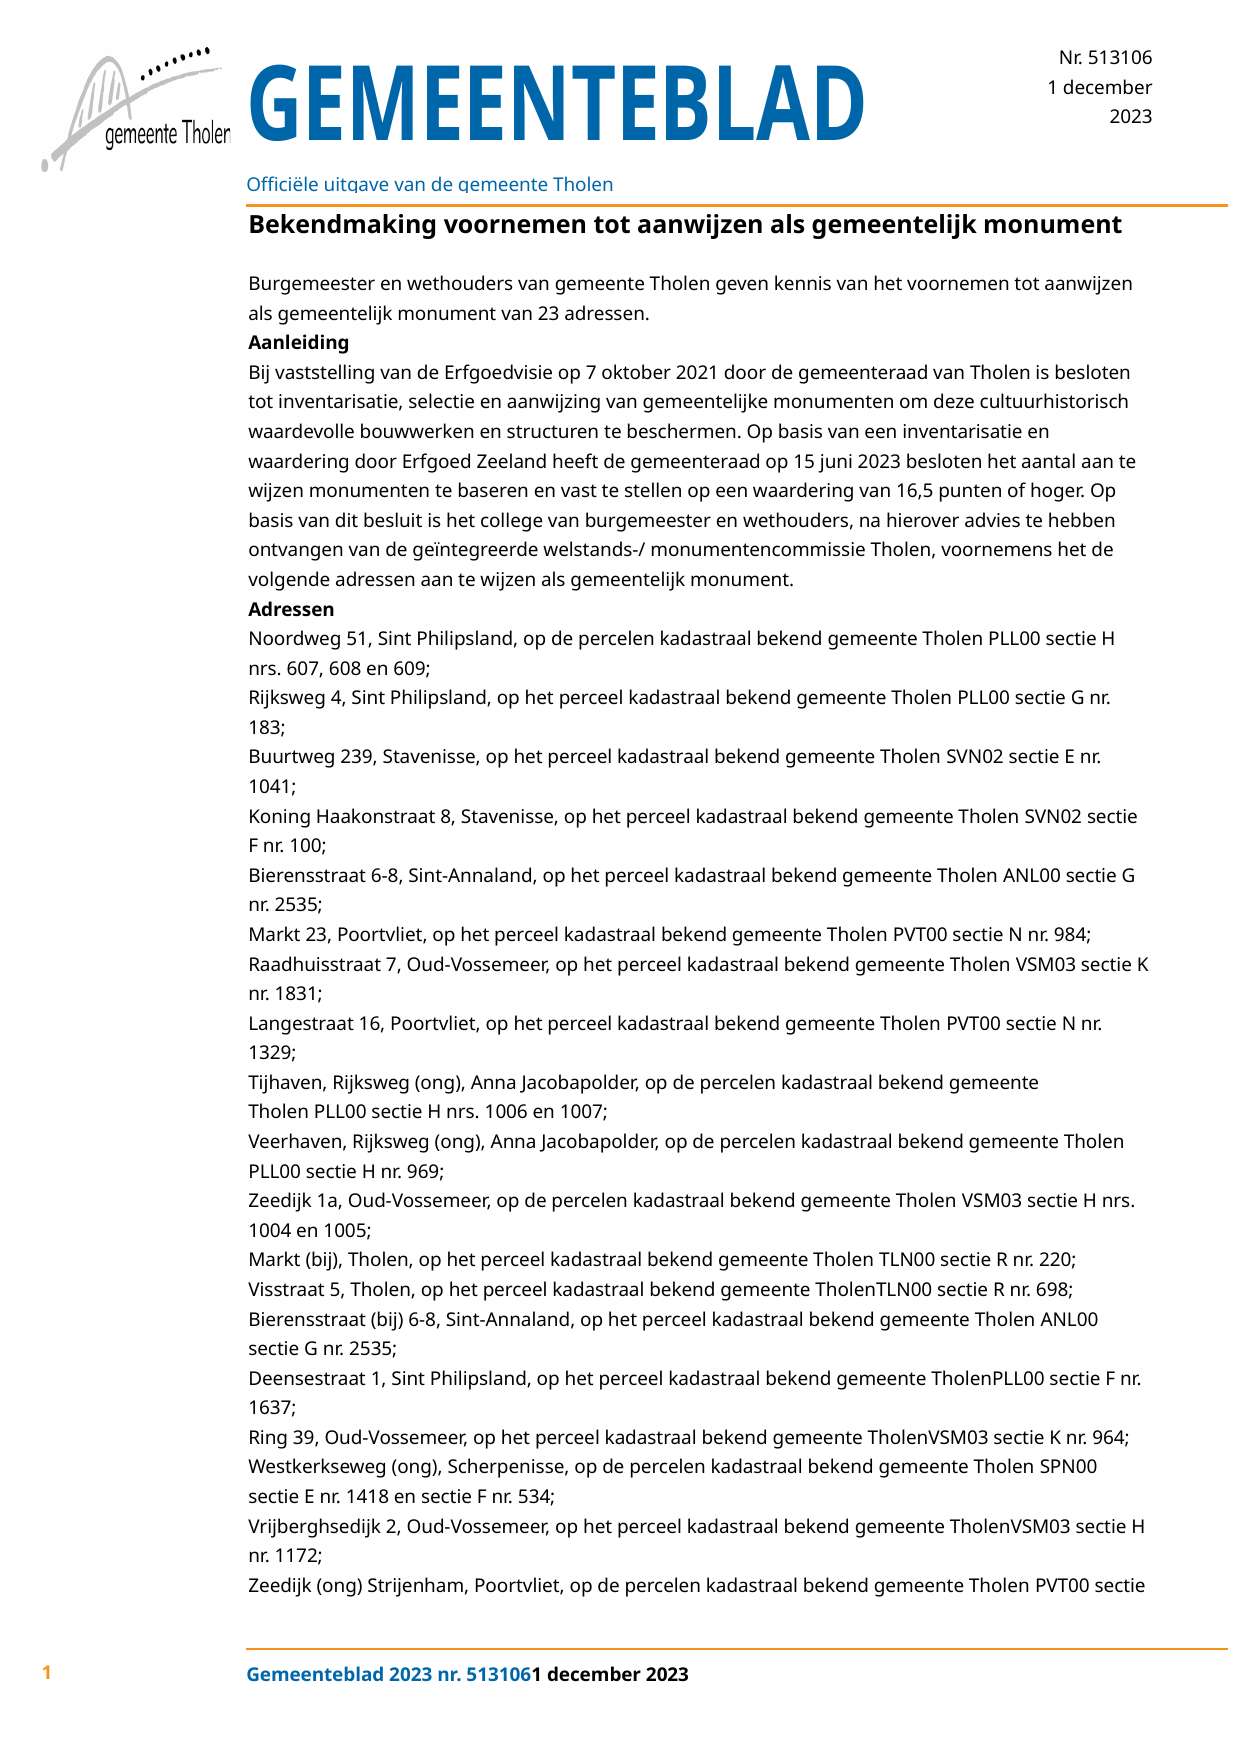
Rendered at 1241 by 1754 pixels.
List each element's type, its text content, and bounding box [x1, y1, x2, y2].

text Burgemeester en wethouders van gemeente Tholen geven kennis van het voornemen tot aanwijzen als gemeentelijk monument van 23 adressen. [248, 270, 1152, 326]
text Zeedijk (ong) Strijenham, Poortvliet, op de percelen kadastraal bekend gemeente Tholen PVT00 sectie [248, 1572, 1152, 1598]
text Aanleiding [248, 329, 1152, 355]
text Raadhuisstraat 7, Oud-Vossemeer, op het perceel kadastraal bekend gemeente Tholen VSM03 sectie K nr. 1831; [248, 951, 1152, 1006]
text Adressen [248, 596, 1152, 621]
text Noordweg 51, Sint Philipsland, op de percelen kadastraal bekend gemeente Tholen PLL00 sectie H nrs. 607, 608 en 609; [248, 625, 1152, 681]
picture [41, 47, 231, 172]
text Rijksweg 4, Sint Philipsland, op het perceel kadastraal bekend gemeente Tholen PLL00 sectie G nr. 183; [248, 684, 1152, 740]
text Bierensstraat (bij) 6-8, Sint-Annaland, op het perceel kadastraal bekend gemeente Tholen ANL00 sectie G nr. 2535; [248, 1306, 1152, 1361]
text Koning Haakonstraat 8, Stavenisse, op het perceel kadastraal bekend gemeente Tholen SVN02 sectie F nr. 100; [248, 803, 1152, 858]
text Zeedijk 1a, Oud-Vossemeer, op de percelen kadastraal bekend gemeente Tholen VSM03 sectie H nrs. 1004 en 1005; [248, 1187, 1152, 1243]
text Visstraat 5, Tholen, op het perceel kadastraal bekend gemeente TholenTLN00 sectie R nr. 698; [248, 1276, 1152, 1302]
text Bij vaststelling van de Erfgoedvisie op 7 oktober 2021 door de gemeenteraad van Tholen is besloten tot inventarisatie, selectie en aanwijzing van gemeentelijke monumenten om deze cultuurhistorisch waardevolle bouwwerken en structuren te beschermen. Op basis van een inventarisatie en waardering door Erfgoed Zeeland heeft de gemeenteraad op 15 juni 2023 besloten het aantal aan te wijzen monumenten te baseren en vast te stellen op een waardering van 16,5 punten of hoger. Op basis van dit besluit is het college van burgemeester en wethouders, na hierover advies te hebben ontvangen van de geïntegreerde welstands-/ monumentencommissie Tholen, voornemens het de volgende adressen aan te wijzen als gemeentelijk monument. [248, 359, 1152, 592]
text Bekendmaking voornemen tot aanwijzen als gemeentelijk monument [248, 207, 1152, 241]
text Markt (bij), Tholen, op het perceel kadastraal bekend gemeente Tholen TLN00 sectie R nr. 220; [248, 1247, 1152, 1272]
text Tijhaven, Rijksweg (ong), Anna Jacobapolder, op de percelen kadastraal bekend gemeente Tholen PLL00 sectie H nrs. 1006 en 1007; [248, 1069, 1152, 1124]
text Veerhaven, Rijksweg (ong), Anna Jacobapolder, op de percelen kadastraal bekend gemeente Tholen PLL00 sectie H nr. 969; [248, 1128, 1152, 1183]
text Buurtweg 239, Stavenisse, op het perceel kadastraal bekend gemeente Tholen SVN02 sectie E nr. 1041; [248, 744, 1152, 799]
text Vrijberghsedijk 2, Oud-Vossemeer, op het perceel kadastraal bekend gemeente TholenVSM03 sectie H nr. 1172; [248, 1513, 1152, 1568]
text Langestraat 16, Poortvliet, op het perceel kadastraal bekend gemeente Tholen PVT00 sectie N nr. 1329; [248, 1010, 1152, 1065]
text Markt 23, Poortvliet, op het perceel kadastraal bekend gemeente Tholen PVT00 sectie N nr. 984; [248, 921, 1152, 947]
text Bierensstraat 6-8, Sint-Annaland, op het perceel kadastraal bekend gemeente Tholen ANL00 sectie G nr. 2535; [248, 862, 1152, 917]
text Ring 39, Oud-Vossemeer, op het perceel kadastraal bekend gemeente TholenVSM03 sectie K nr. 964; [248, 1424, 1152, 1450]
text Westkerkseweg (ong), Scherpenisse, op de percelen kadastraal bekend gemeente Tholen SPN00 sectie E nr. 1418 en sectie F nr. 534; [248, 1454, 1152, 1509]
text Deensestraat 1, Sint Philipsland, op het perceel kadastraal bekend gemeente TholenPLL00 sectie F nr. 1637; [248, 1365, 1152, 1420]
